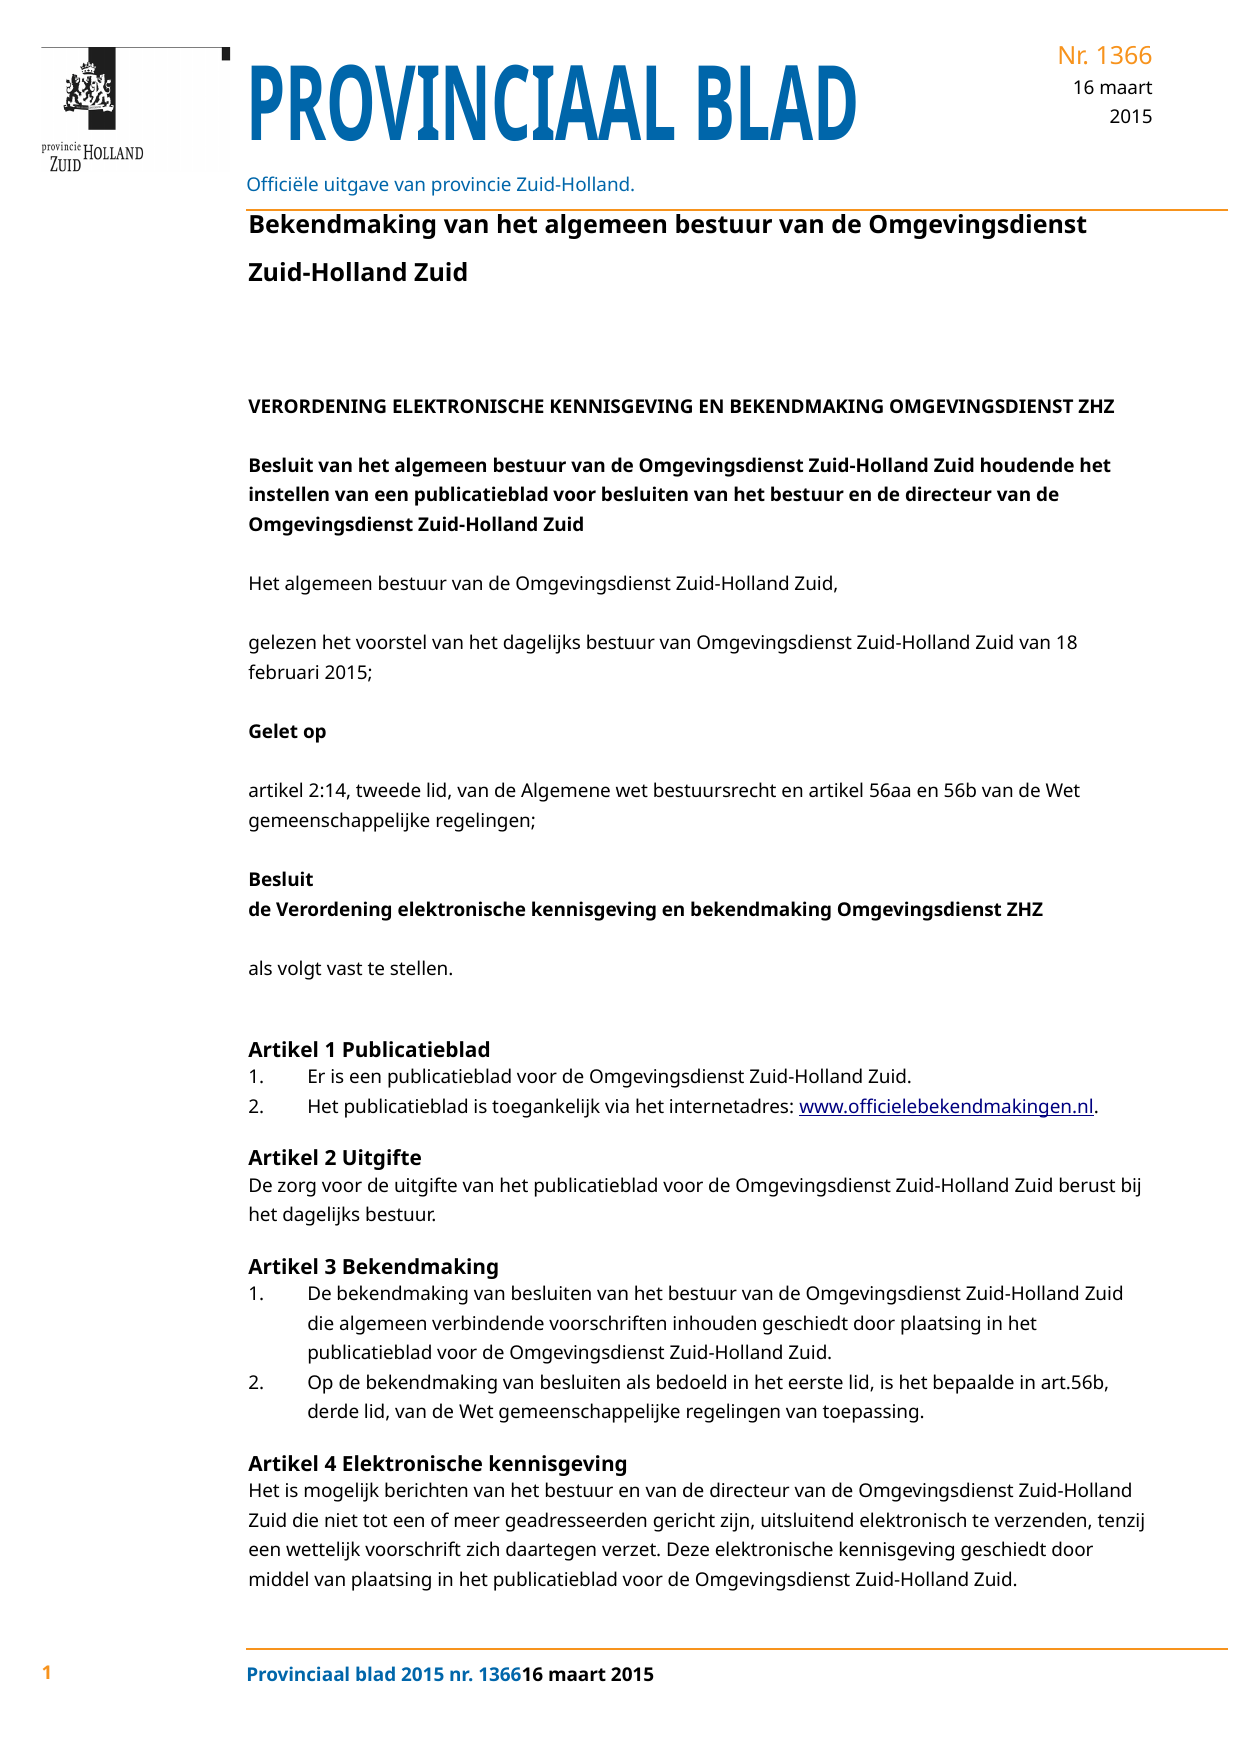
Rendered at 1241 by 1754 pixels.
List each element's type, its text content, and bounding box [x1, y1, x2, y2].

text artikel 2:14, tweede lid, van de Algemene wet bestuursrecht en artikel 56aa en 56b van de Wet gemeenschappelijke regelingen; [248, 777, 1152, 833]
text Artikel 3 Bekendmaking [248, 1252, 1152, 1280]
picture [41, 47, 231, 172]
list De bekendmaking van besluiten van het bestuur van de Omgevingsdienst Zuid-Holland Zuid die algemeen verbindende voorschriften inhouden geschiedt door plaatsing in het publicatieblad voor de Omgevingsdienst Zuid-Holland Zuid. [248, 1280, 1152, 1365]
text Artikel 4 Elektronische kennisgeving [248, 1449, 1152, 1477]
text VERORDENING ELEKTRONISCHE KENNISGEVING EN BEKENDMAKING OMGEVINGSDIENST ZHZ [248, 393, 1152, 419]
text Het is mogelijk berichten van het bestuur en van de directeur van de Omgevingsdienst Zuid-Holland Zuid die niet tot een of meer geadresseerden gericht zijn, uitsluitend elektronisch te verzenden, tenzij een wettelijk voorschrift zich daartegen verzet. Deze elektronische kennisgeving geschiedt door middel van plaatsing in het publicatieblad voor de Omgevingsdienst Zuid-Holland Zuid. [248, 1477, 1152, 1592]
list Er is een publicatieblad voor de Omgevingsdienst Zuid-Holland Zuid. [248, 1063, 1152, 1089]
text als volgt vast te stellen. [248, 955, 1152, 981]
text Gelet op [248, 718, 1152, 744]
text Het algemeen bestuur van de Omgevingsdienst Zuid-Holland Zuid, [248, 570, 1152, 596]
text de Verordening elektronische kennisgeving en bekendmaking Omgevingsdienst ZHZ [248, 896, 1152, 922]
text Artikel 2 Uitgifte [248, 1143, 1152, 1172]
text Bekendmaking van het algemeen bestuur van de Omgevingsdienst Zuid-Holland Zuid [248, 211, 1152, 288]
list Op de bekendmaking van besluiten als bedoeld in het eerste lid, is het bepaalde in art.56b, derde lid, van de Wet gemeenschappelijke regelingen van toepassing. [248, 1369, 1152, 1424]
text Besluit van het algemeen bestuur van de Omgevingsdienst Zuid-Holland Zuid houdende het instellen van een publicatieblad voor besluiten van het bestuur en de directeur van de Omgevingsdienst Zuid-Holland Zuid [248, 452, 1152, 537]
text gelezen het voorstel van het dagelijks bestuur van Omgevingsdienst Zuid-Holland Zuid van 18 februari 2015; [248, 629, 1152, 685]
text De zorg voor de uitgifte van het publicatieblad voor de Omgevingsdienst Zuid-Holland Zuid berust bij het dagelijks bestuur. [248, 1172, 1152, 1227]
text Artikel 1 Publicatieblad [248, 1035, 1152, 1063]
text Besluit [248, 866, 1152, 892]
list Het publicatieblad is toegankelijk via het internetadres: www.officielebekendmakingen.nl. [248, 1093, 1152, 1119]
